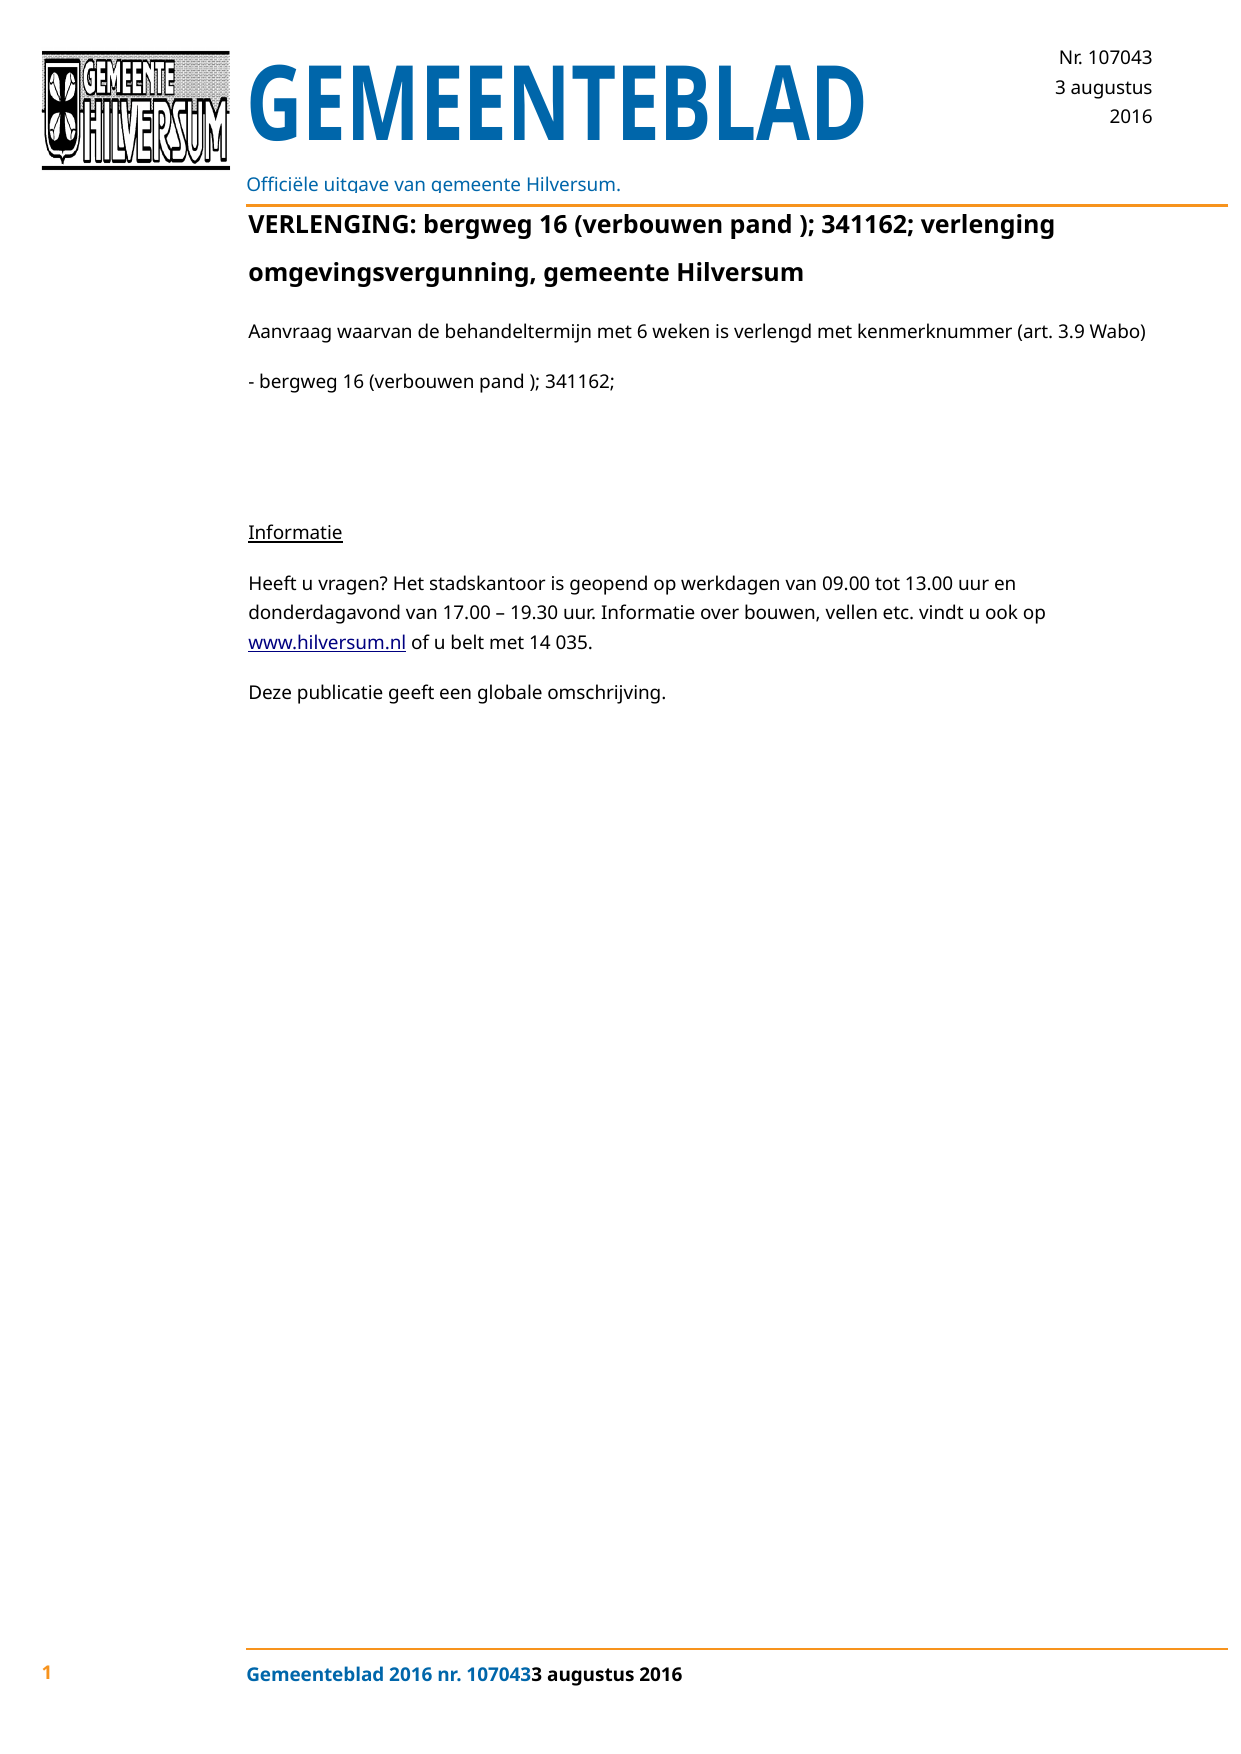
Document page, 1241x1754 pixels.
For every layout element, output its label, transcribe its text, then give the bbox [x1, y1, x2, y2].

picture [41, 47, 231, 172]
text VERLENGING: bergweg 16 (verbouwen pand ); 341162; verlenging omgevingsvergunning, gemeente Hilversum [248, 207, 1152, 288]
text Aanvraag waarvan de behandeltermijn met 6 weken is verlengd met kenmerknummer (art. 3.9 Wabo) [248, 318, 1152, 344]
text Deze publicatie geeft een globale omschrijving. [248, 679, 1152, 705]
text - bergweg 16 (verbouwen pand ); 341162; [248, 368, 1152, 394]
text Informatie [248, 519, 1152, 545]
text Heeft u vragen? Het stadskantoor is geopend op werkdagen van 09.00 tot 13.00 uur en donderdagavond van 17.00 – 19.30 uur. Informatie over bouwen, vellen etc. vindt u ook op www.hilversum.nl of u belt met 14 035. [248, 570, 1152, 655]
